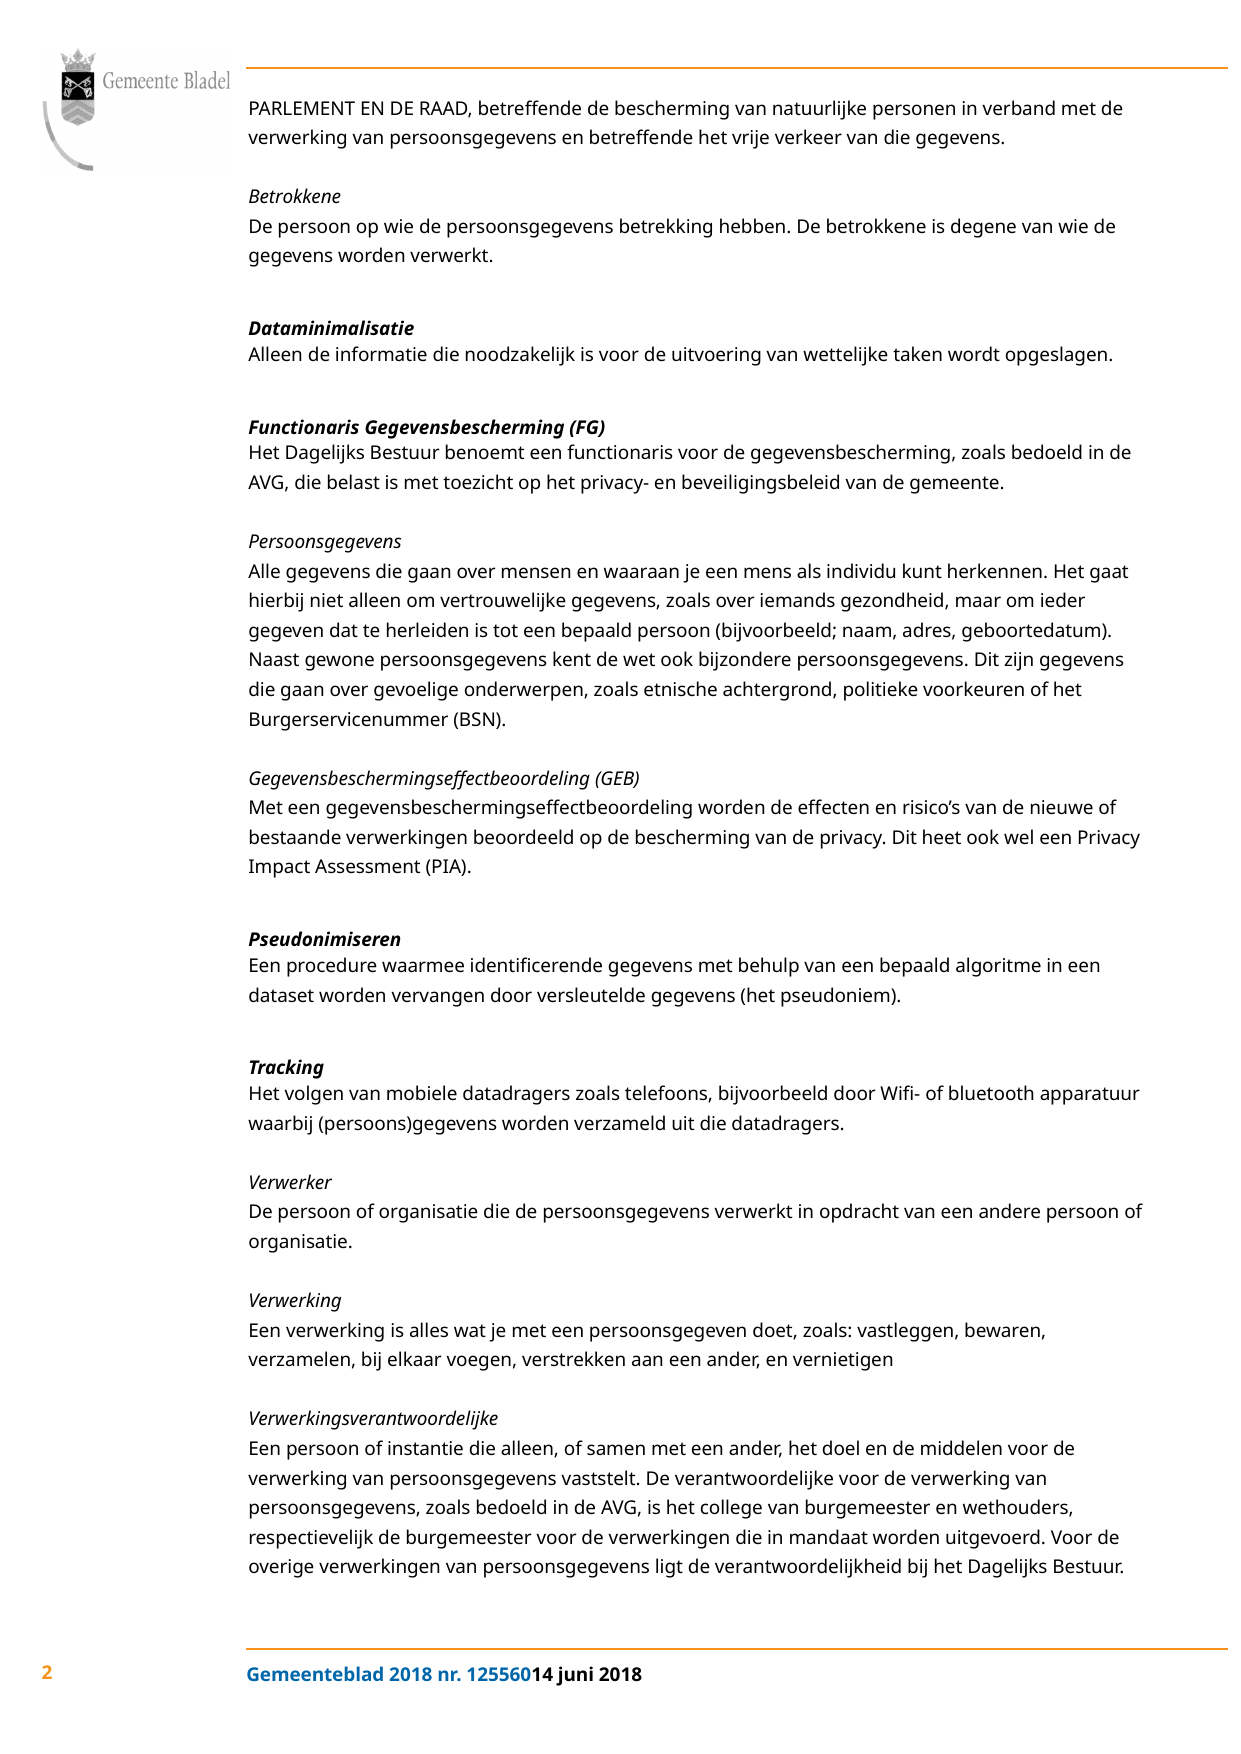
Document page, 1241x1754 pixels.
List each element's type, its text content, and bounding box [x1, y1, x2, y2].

text Tracking [248, 1054, 1152, 1080]
text Het volgen van mobiele datadragers zoals telefoons, bijvoorbeeld door Wifi- of bluetooth apparatuur waarbij (persoons)gegevens worden verzameld uit die datadragers. [248, 1080, 1152, 1136]
text Alleen de informatie die noodzakelijk is voor de uitvoering van wettelijke taken wordt opgeslagen. [248, 341, 1152, 367]
text Een persoon of instantie die alleen, of samen met een ander, het doel en de middelen voor de verwerking van persoonsgegevens vaststelt. De verantwoordelijke voor de verwerking van persoonsgegevens, zoals bedoeld in de AVG, is het college van burgemeester en wethouders, respectievelijk de burgemeester voor de verwerkingen die in mandaat worden uitgevoerd. Voor de overige verwerkingen van persoonsgegevens ligt de verantwoordelijkheid bij het Dagelijks Bestuur. [248, 1435, 1152, 1579]
text Persoonsgegevens [248, 528, 1152, 554]
text PARLEMENT EN DE RAAD, betreffende de bescherming van natuurlijke personen in verband met de verwerking van persoonsgegevens en betreffende het vrije verkeer van die gegevens. [248, 95, 1152, 150]
text Pseudonimiseren [248, 926, 1152, 952]
text Dataminimalisatie [248, 315, 1152, 341]
text Betrokkene [248, 183, 1152, 209]
text Verwerkingsverantwoordelijke [248, 1406, 1152, 1431]
text Een procedure waarmee identificerende gegevens met behulp van een bepaald algoritme in een dataset worden vervangen door versleutelde gegevens (het pseudoniem). [248, 952, 1152, 1007]
text Verwerking [248, 1287, 1152, 1313]
text Verwerker [248, 1169, 1152, 1195]
text Met een gegevensbeschermingseffectbeoordeling worden de effecten en risico’s van de nieuwe of bestaande verwerkingen beoordeeld op de bescherming van de privacy. Dit heet ook wel een Privacy Impact Assessment (PIA). [248, 794, 1152, 879]
text Een verwerking is alles wat je met een persoonsgegeven doet, zoals: vastleggen, bewaren, verzamelen, bij elkaar voegen, verstrekken aan een ander, en vernietigen [248, 1317, 1152, 1372]
text Functionaris Gegevensbescherming (FG) [248, 414, 1152, 439]
text Alle gegevens die gaan over mensen en waaraan je een mens als individu kunt herkennen. Het gaat hierbij niet alleen om vertrouwelijke gegevens, zoals over iemands gezondheid, maar om ieder gegeven dat te herleiden is tot een bepaald persoon (bijvoorbeeld; naam, adres, geboortedatum). Naast gewone persoonsgegevens kent de wet ook bijzondere persoonsgegevens. Dit zijn gegevens die gaan over gevoelige onderwerpen, zoals etnische achtergrond, politieke voorkeuren of het Burgerservicenummer (BSN). [248, 558, 1152, 732]
text Het Dagelijks Bestuur benoemt een functionaris voor de gegevensbescherming, zoals bedoeld in de AVG, die belast is met toezicht op het privacy- en beveiligingsbeleid van de gemeente. [248, 439, 1152, 495]
picture [41, 47, 231, 172]
text De persoon of organisatie die de persoonsgegevens verwerkt in opdracht van een andere persoon of organisatie. [248, 1198, 1152, 1254]
text Gegevensbeschermingseffectbeoordeling (GEB) [248, 765, 1152, 791]
text De persoon op wie de persoonsgegevens betrekking hebben. De betrokkene is degene van wie de gegevens worden verwerkt. [248, 213, 1152, 268]
